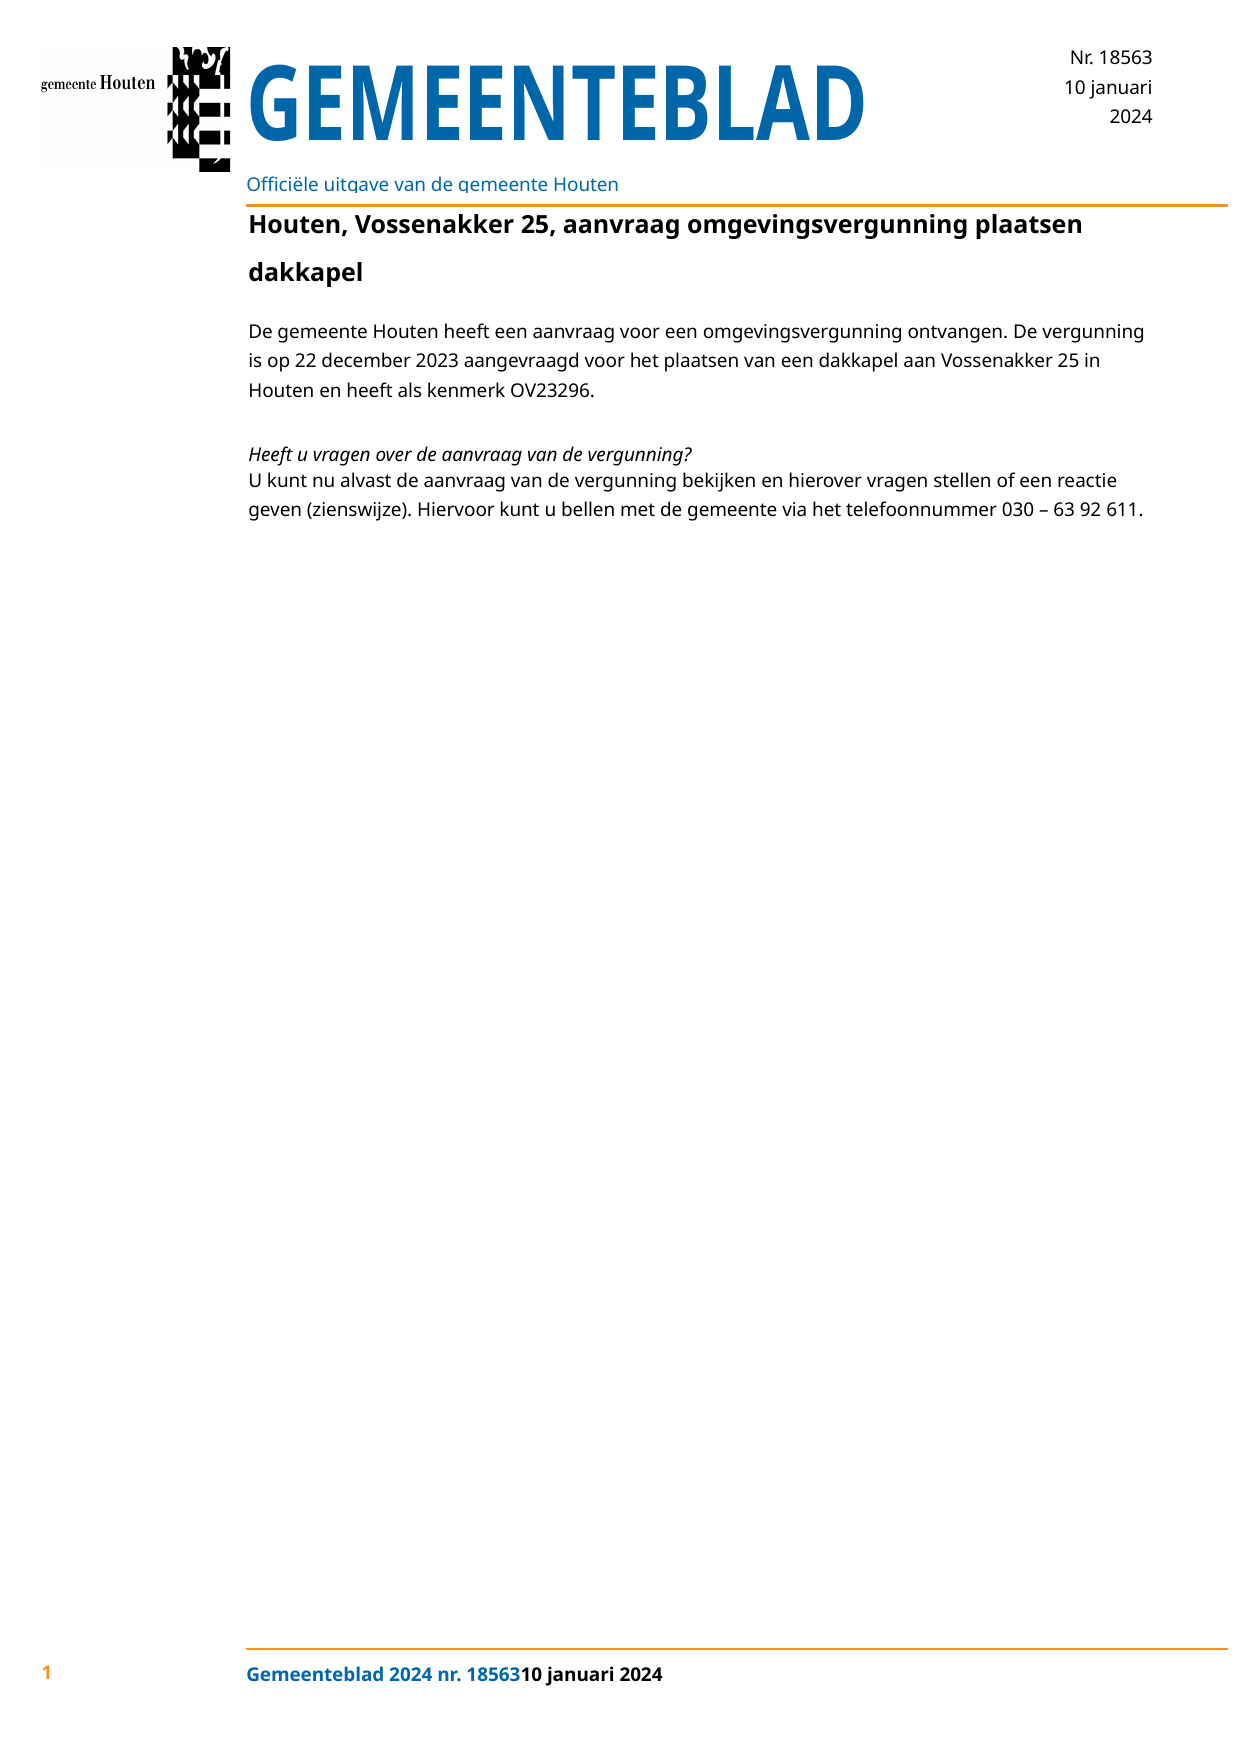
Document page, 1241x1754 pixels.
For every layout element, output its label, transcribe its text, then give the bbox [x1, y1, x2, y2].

picture [41, 47, 231, 172]
text Houten, Vossenakker 25, aanvraag omgevingsvergunning plaatsen dakkapel [248, 207, 1152, 288]
text U kunt nu alvast de aanvraag van de vergunning bekijken en hierover vragen stellen of een reactie geven (zienswijze). Hiervoor kunt u bellen met de gemeente via het telefoonnummer 030 – 63 92 611. [248, 467, 1152, 522]
text Heeft u vragen over de aanvraag van de vergunning? [248, 441, 1152, 467]
text De gemeente Houten heeft een aanvraag voor een omgevingsvergunning ontvangen. De vergunning is op 22 december 2023 aangevraagd voor het plaatsen van een dakkapel aan Vossenakker 25 in Houten en heeft als kenmerk OV23296. [248, 318, 1152, 403]
